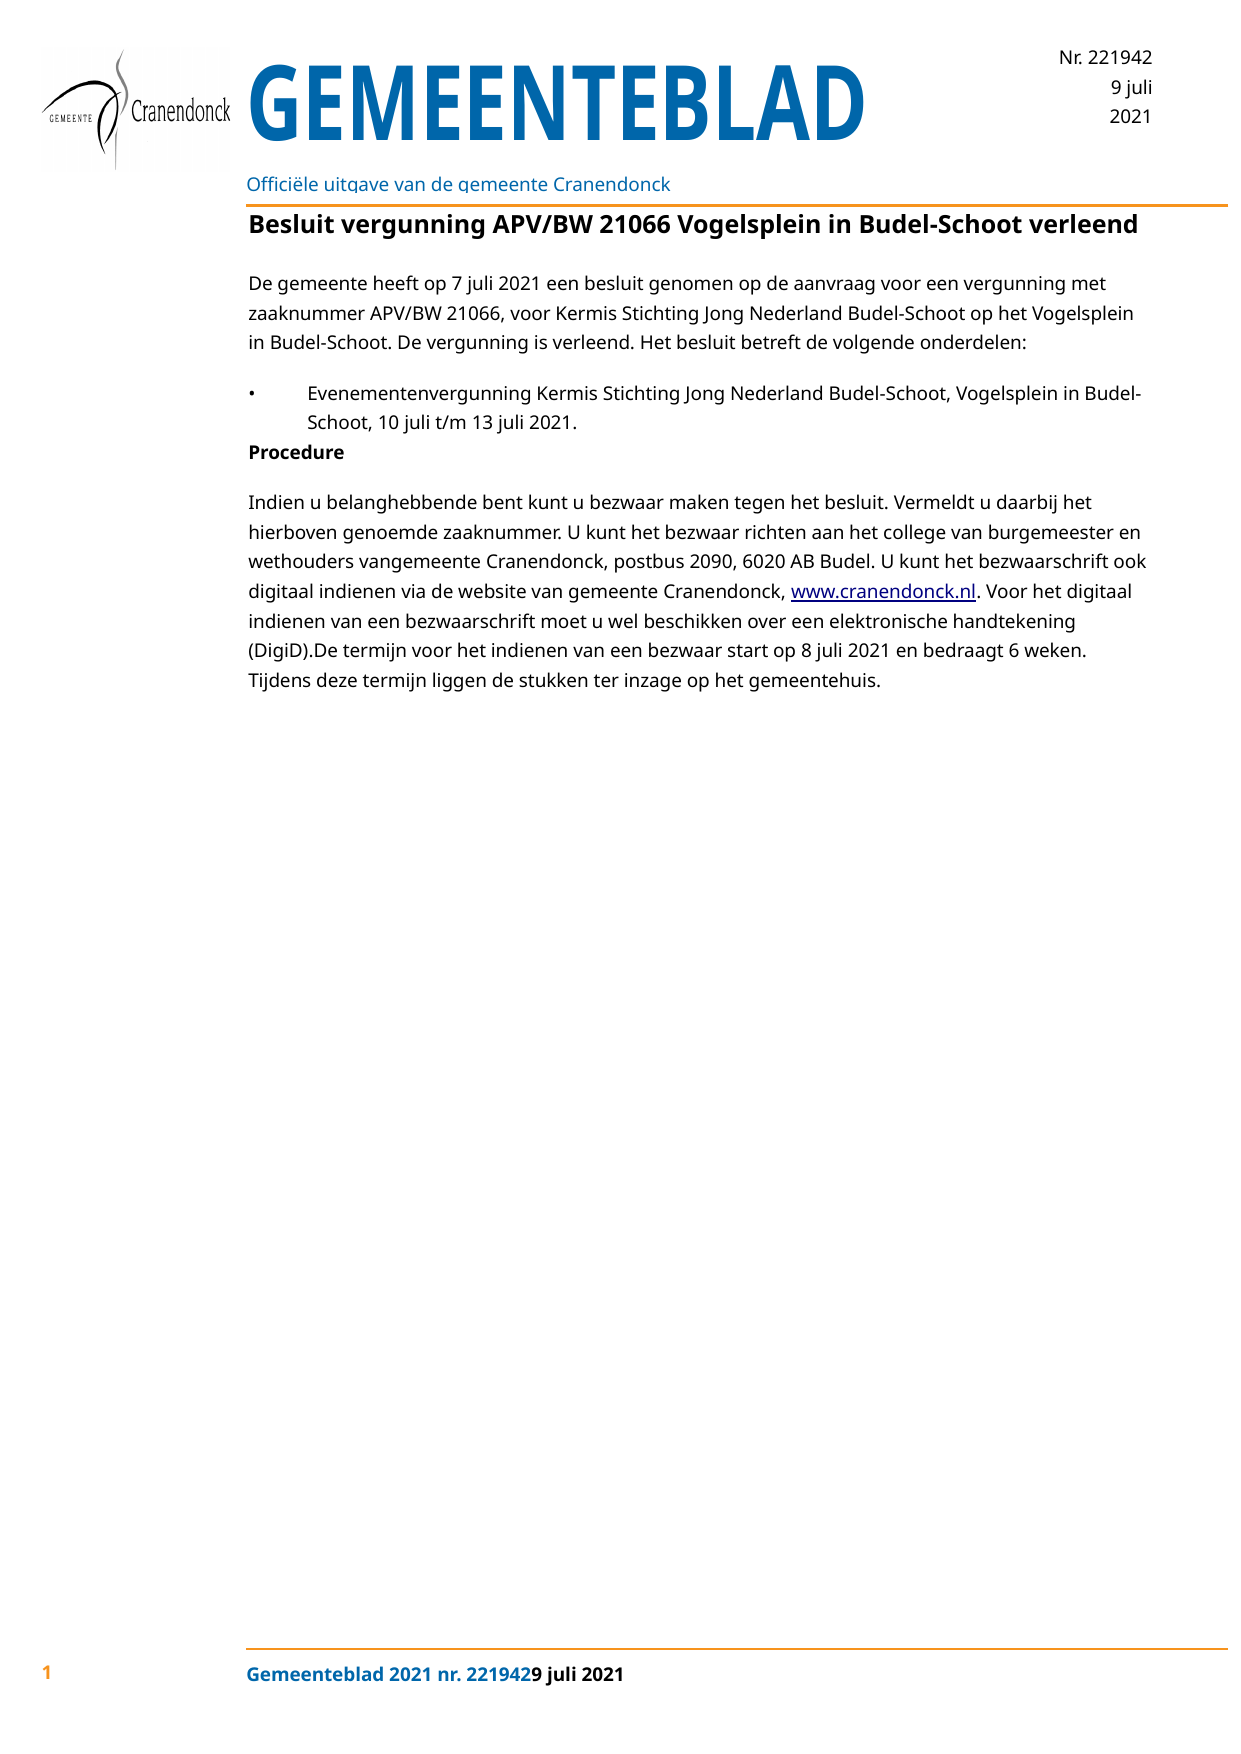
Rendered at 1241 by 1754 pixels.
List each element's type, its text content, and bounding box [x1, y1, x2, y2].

text De gemeente heeft op 7 juli 2021 een besluit genomen op de aanvraag voor een vergunning met zaaknummer APV/BW 21066, voor Kermis Stichting Jong Nederland Budel-Schoot op het Vogelsplein in Budel-Schoot. De vergunning is verleend. Het besluit betreft de volgende onderdelen: [248, 270, 1152, 355]
picture [41, 47, 231, 172]
list Evenementenvergunning Kermis Stichting Jong Nederland Budel-Schoot, Vogelsplein in Budel-Schoot, 10 juli t/m 13 juli 2021. [248, 380, 1152, 435]
text Procedure [248, 439, 1152, 465]
text Besluit vergunning APV/BW 21066 Vogelsplein in Budel-Schoot verleend [248, 207, 1152, 241]
text Indien u belanghebbende bent kunt u bezwaar maken tegen het besluit. Vermeldt u daarbij het hierboven genoemde zaaknummer. U kunt het bezwaar richten aan het college van burgemeester en wethouders vangemeente Cranendonck, postbus 2090, 6020 AB Budel. U kunt het bezwaarschrift ook digitaal indienen via de website van gemeente Cranendonck, www.cranendonck.nl. Voor het digitaal indienen van een bezwaarschrift moet u wel beschikken over een elektronische handtekening (DigiD).De termijn voor het indienen van een bezwaar start op 8 juli 2021 en bedraagt 6 weken. Tijdens deze termijn liggen de stukken ter inzage op het gemeentehuis. [248, 489, 1152, 693]
